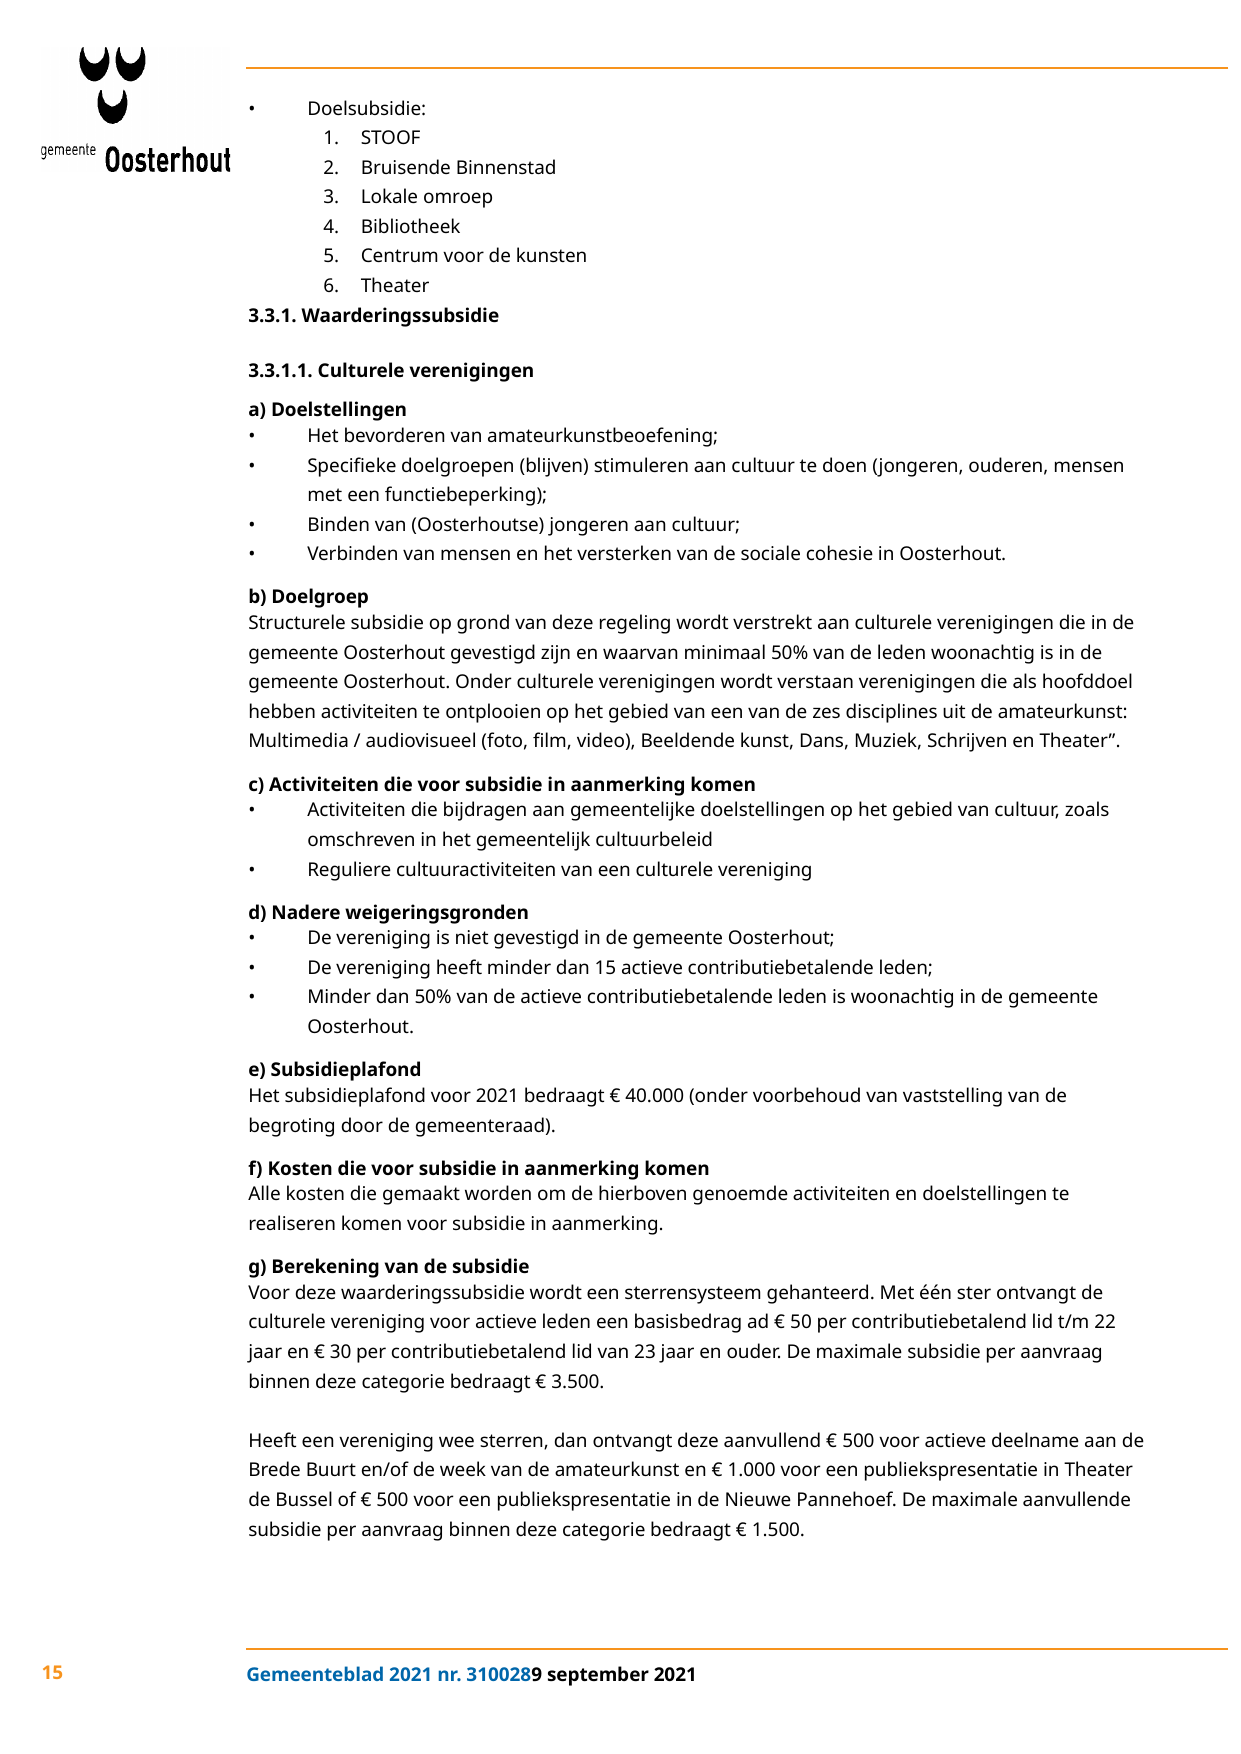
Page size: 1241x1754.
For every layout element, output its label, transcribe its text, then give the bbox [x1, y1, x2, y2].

text Alle kosten die gemaakt worden om de hierboven genoemde activiteiten en doelstellingen te realiseren komen voor subsidie in aanmerking. [248, 1181, 1152, 1236]
picture [41, 47, 231, 172]
text Heeft een vereniging wee sterren, dan ontvangt deze aanvullend € 500 voor actieve deelname aan de Brede Buurt en/of de week van de amateurkunst en € 1.000 voor een publiekspresentatie in Theater de Bussel of € 500 voor een publiekspresentatie in de Nieuwe Pannehoef. De maximale aanvullende subsidie per aanvraag binnen deze categorie bedraagt € 1.500. [248, 1427, 1152, 1541]
list Theater [323, 272, 1152, 298]
list Centrum voor de kunsten [323, 243, 1152, 268]
list Verbinden van mensen en het versterken van de sociale cohesie in Oosterhout. [248, 541, 1152, 566]
list Reguliere cultuuractiviteiten van een culturele vereniging [248, 856, 1152, 881]
list De vereniging is niet gevestigd in de gemeente Oosterhout; [248, 924, 1152, 950]
text g) Berekening van de subsidie [248, 1253, 1152, 1279]
text Structurele subsidie op grond van deze regeling wordt verstrekt aan culturele verenigingen die in de gemeente Oosterhout gevestigd zijn en waarvan minimaal 50% van de leden woonachtig is in de gemeente Oosterhout. Onder culturele verenigingen wordt verstaan verenigingen die als hoofddoel hebben activiteiten te ontplooien op het gebied van een van de zes disciplines uit de amateurkunst: Multimedia / audiovisueel (foto, film, video), Beeldende kunst, Dans, Muziek, Schrijven en Theater”. [248, 609, 1152, 753]
list Binden van (Oosterhoutse) jongeren aan cultuur; [248, 511, 1152, 537]
list Het bevorderen van amateurkunstbeoefening; [248, 422, 1152, 448]
text d) Nadere weigeringsgronden [248, 899, 1152, 924]
text Het subsidieplafond voor 2021 bedraagt € 40.000 (onder voorbehoud van vaststelling van de begroting door de gemeenteraad). [248, 1082, 1152, 1137]
list De vereniging heeft minder dan 15 actieve contributiebetalende leden; [248, 954, 1152, 980]
text c) Activiteiten die voor subsidie in aanmerking komen [248, 771, 1152, 797]
list Bibliotheek [323, 213, 1152, 239]
list Activiteiten die bijdragen aan gemeentelijke doelstellingen op het gebied van cultuur, zoals omschreven in het gemeentelijk cultuurbeleid [248, 797, 1152, 852]
text Voor deze waarderingssubsidie wordt een sterrensysteem gehanteerd. Met één ster ontvangt de culturele vereniging voor actieve leden een basisbedrag ad € 50 per contributiebetalend lid t/m 22 jaar en € 30 per contributiebetalend lid van 23 jaar en ouder. De maximale subsidie per aanvraag binnen deze categorie bedraagt € 3.500. [248, 1279, 1152, 1393]
text a) Doelstellingen [248, 396, 1152, 422]
list Bruisende Binnenstad [323, 154, 1152, 180]
list STOOF [323, 124, 1152, 150]
list Specifieke doelgroepen (blijven) stimuleren aan cultuur te doen (jongeren, ouderen, mensen met een functiebeperking); [248, 452, 1152, 507]
list Minder dan 50% van de actieve contributiebetalende leden is woonachtig in de gemeente Oosterhout. [248, 984, 1152, 1039]
text 3.3.1.1. Culturele verenigingen [248, 357, 1152, 383]
list Lokale omroep [323, 183, 1152, 209]
text f) Kosten die voor subsidie in aanmerking komen [248, 1155, 1152, 1181]
text b) Doelgroep [248, 584, 1152, 609]
text 3.3.1. Waarderingssubsidie [248, 302, 1152, 328]
list Doelsubsidie: [248, 95, 1152, 121]
text e) Subsidieplafond [248, 1056, 1152, 1082]
